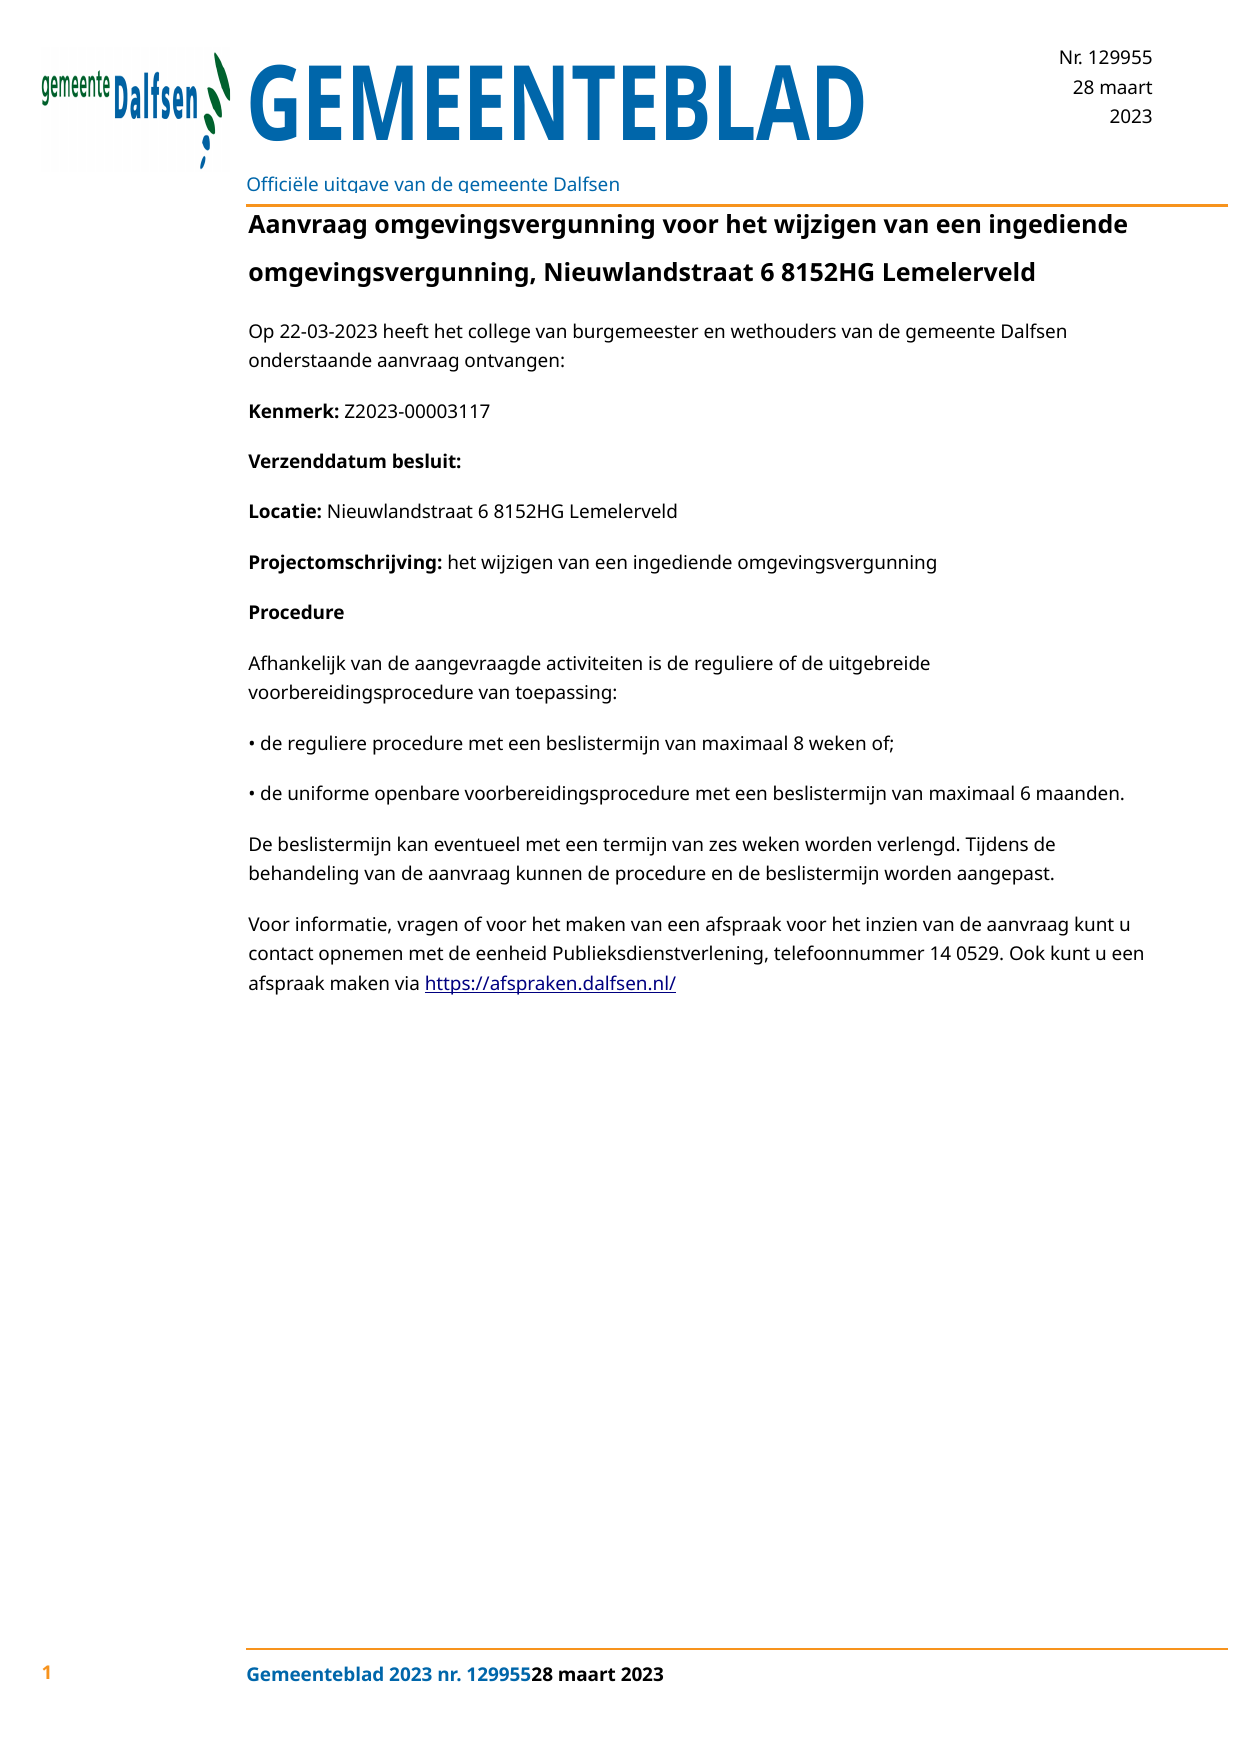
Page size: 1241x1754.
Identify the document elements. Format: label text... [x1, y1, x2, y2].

text De beslistermijn kan eventueel met een termijn van zes weken worden verlengd. Tijdens de behandeling van de aanvraag kunnen de procedure en de beslistermijn worden aangepast. [248, 831, 1152, 886]
text Op 22-03-2023 heeft het college van burgemeester en wethouders van de gemeente Dalfsen onderstaande aanvraag ontvangen: [248, 318, 1152, 373]
picture [41, 47, 231, 172]
text Procedure [248, 599, 1152, 625]
text • de uniforme openbare voorbereidingsprocedure met een beslistermijn van maximaal 6 maanden. [248, 780, 1152, 806]
text • de reguliere procedure met een beslistermijn van maximaal 8 weken of; [248, 730, 1152, 756]
text Aanvraag omgevingsvergunning voor het wijzigen van een ingediende omgevingsvergunning, Nieuwlandstraat 6 8152HG Lemelerveld [248, 207, 1152, 288]
text Voor informatie, vragen of voor het maken van een afspraak voor het inzien van de aanvraag kunt u contact opnemen met de eenheid Publieksdienstverlening, telefoonnummer 14 0529. Ook kunt u een afspraak maken via https://afspraken.dalfsen.nl/ [248, 911, 1152, 996]
text Afhankelijk van de aangevraagde activiteiten is de reguliere of de uitgebreide voorbereidingsprocedure van toepassing: [248, 650, 1152, 705]
text Verzenddatum besluit: [248, 448, 1152, 474]
text Locatie: Nieuwlandstraat 6 8152HG Lemelerveld [248, 499, 1152, 524]
text Kenmerk: Z2023-00003117 [248, 398, 1152, 424]
text Projectomschrijving: het wijzigen van een ingediende omgevingsvergunning [248, 549, 1152, 575]
